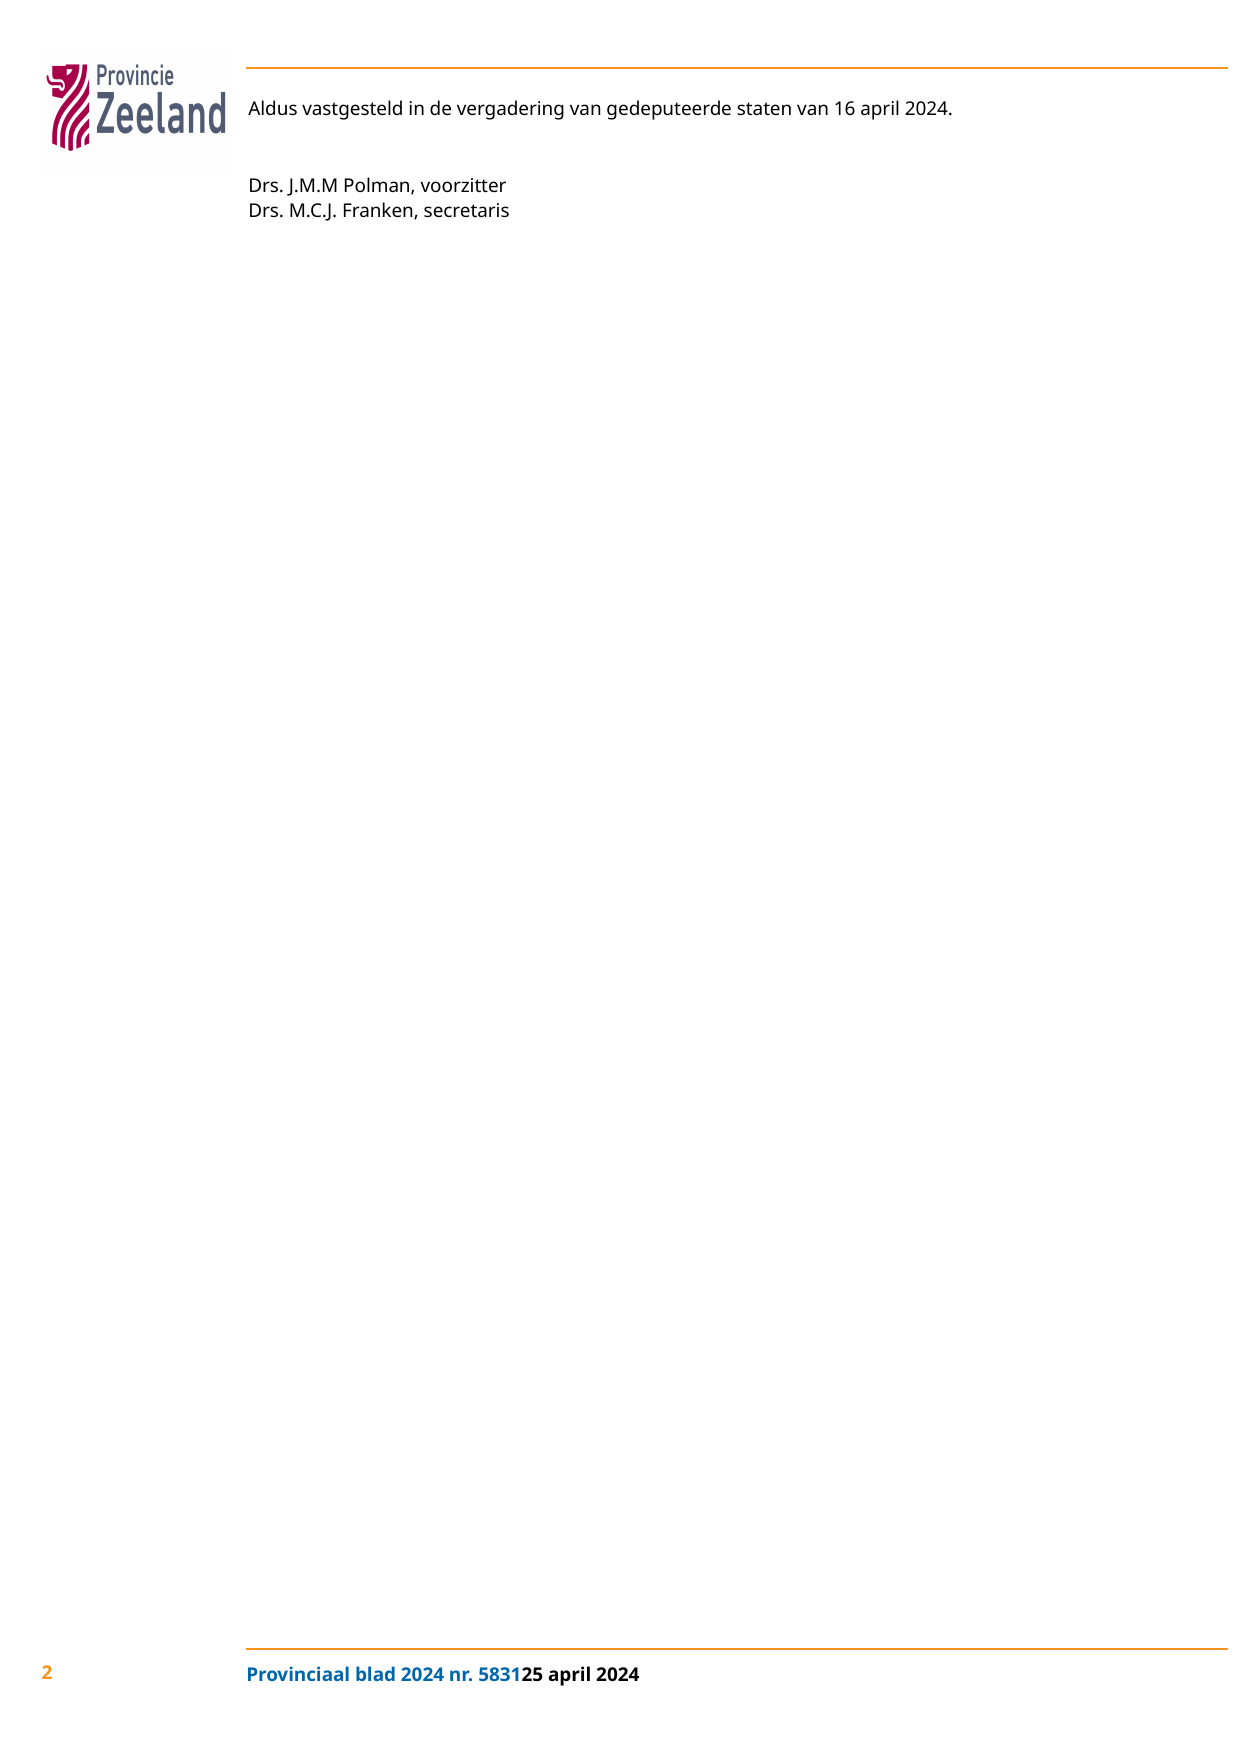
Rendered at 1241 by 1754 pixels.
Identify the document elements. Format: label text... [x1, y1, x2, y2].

picture [41, 47, 231, 172]
text Drs. J.M.M Polman, voorzitter [248, 172, 1152, 198]
text Aldus vastgesteld in de vergadering van gedeputeerde staten van 16 april 2024. [248, 95, 1152, 121]
text Drs. M.C.J. Franken, secretaris [248, 198, 1152, 223]
